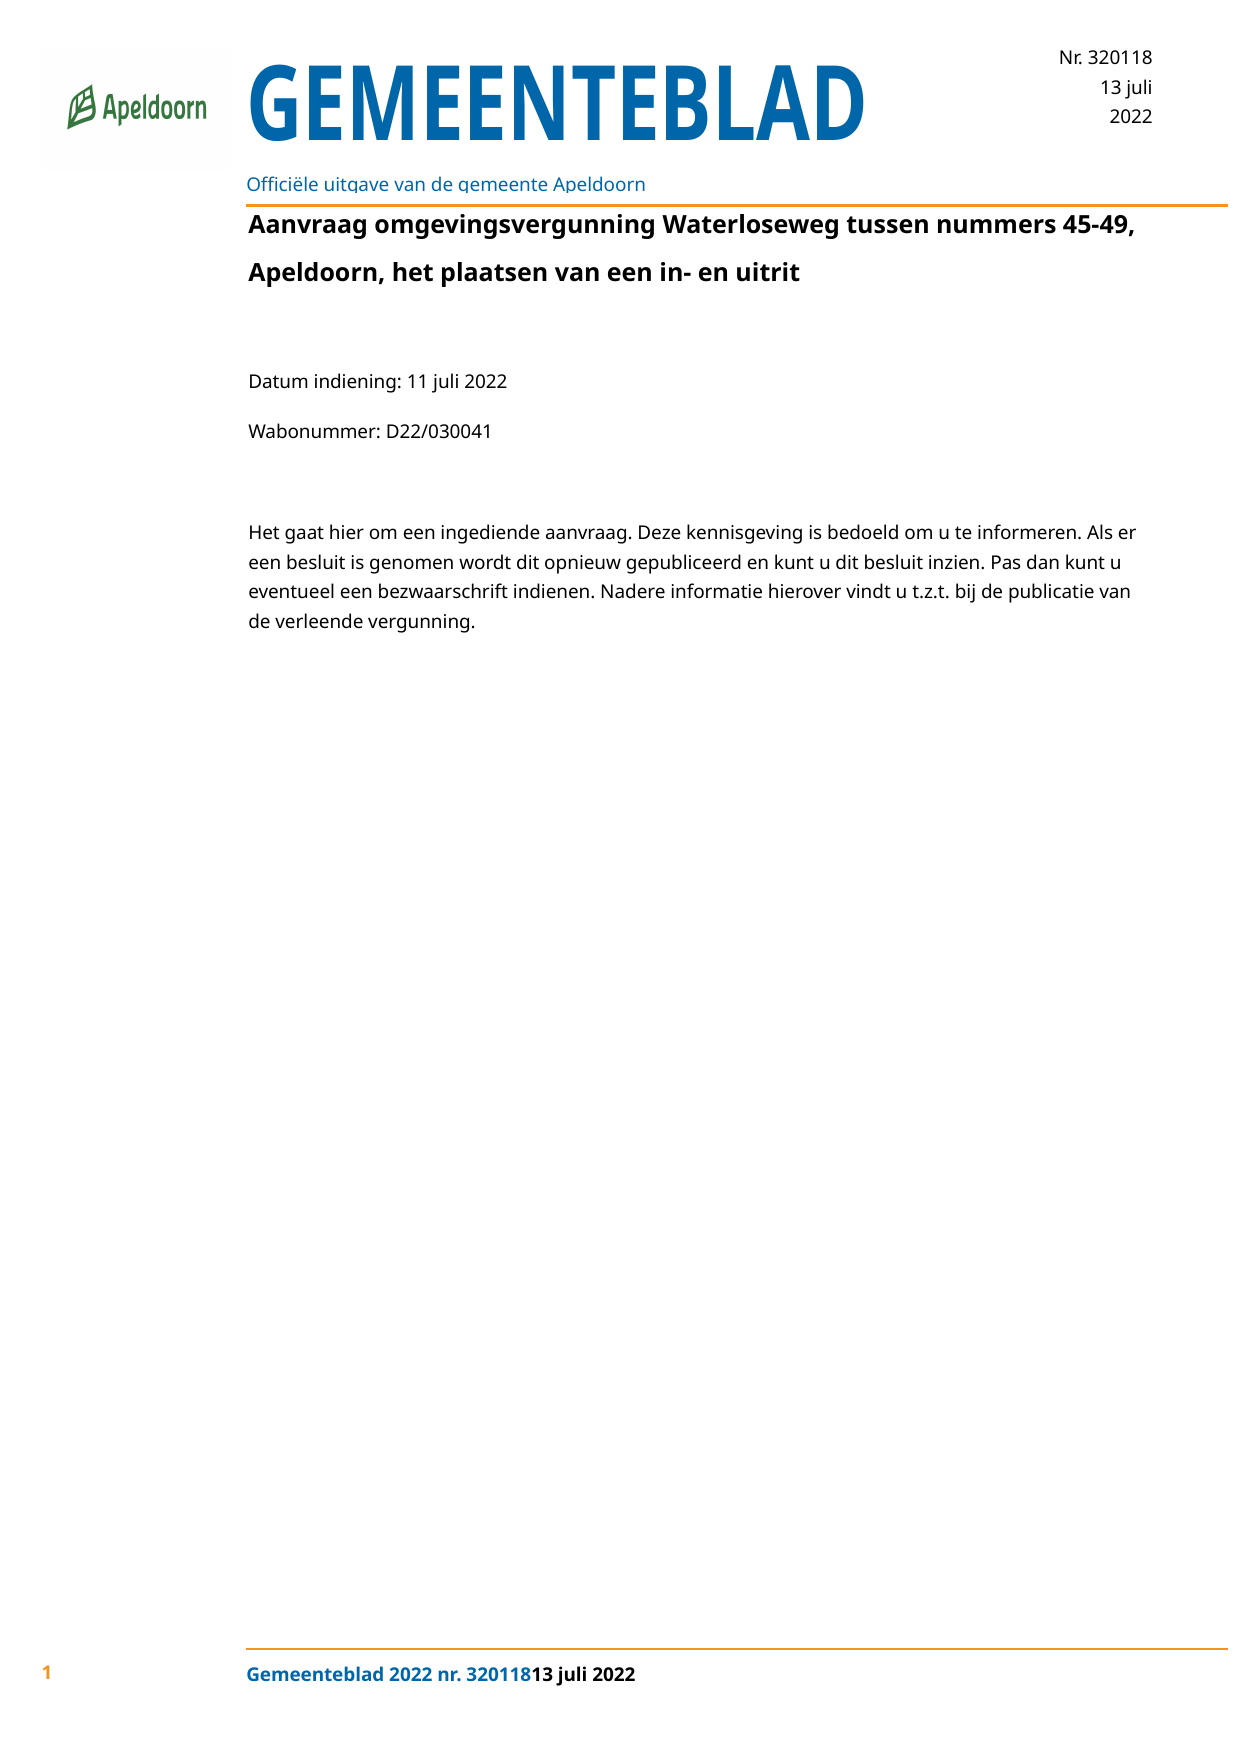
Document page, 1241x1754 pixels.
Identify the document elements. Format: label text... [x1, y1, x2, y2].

text Het gaat hier om een ingediende aanvraag. Deze kennisgeving is bedoeld om u te informeren. Als er een besluit is genomen wordt dit opnieuw gepubliceerd en kunt u dit besluit inzien. Pas dan kunt u eventueel een bezwaarschrift indienen. Nadere informatie hierover vindt u t.z.t. bij de publicatie van de verleende vergunning. [248, 519, 1152, 634]
picture [41, 47, 231, 172]
text Aanvraag omgevingsvergunning Waterloseweg tussen nummers 45-49, Apeldoorn, het plaatsen van een in- en uitrit [248, 207, 1152, 288]
text Datum indiening: 11 juli 2022 [248, 368, 1152, 394]
text Wabonummer: D22/030041 [248, 419, 1152, 444]
